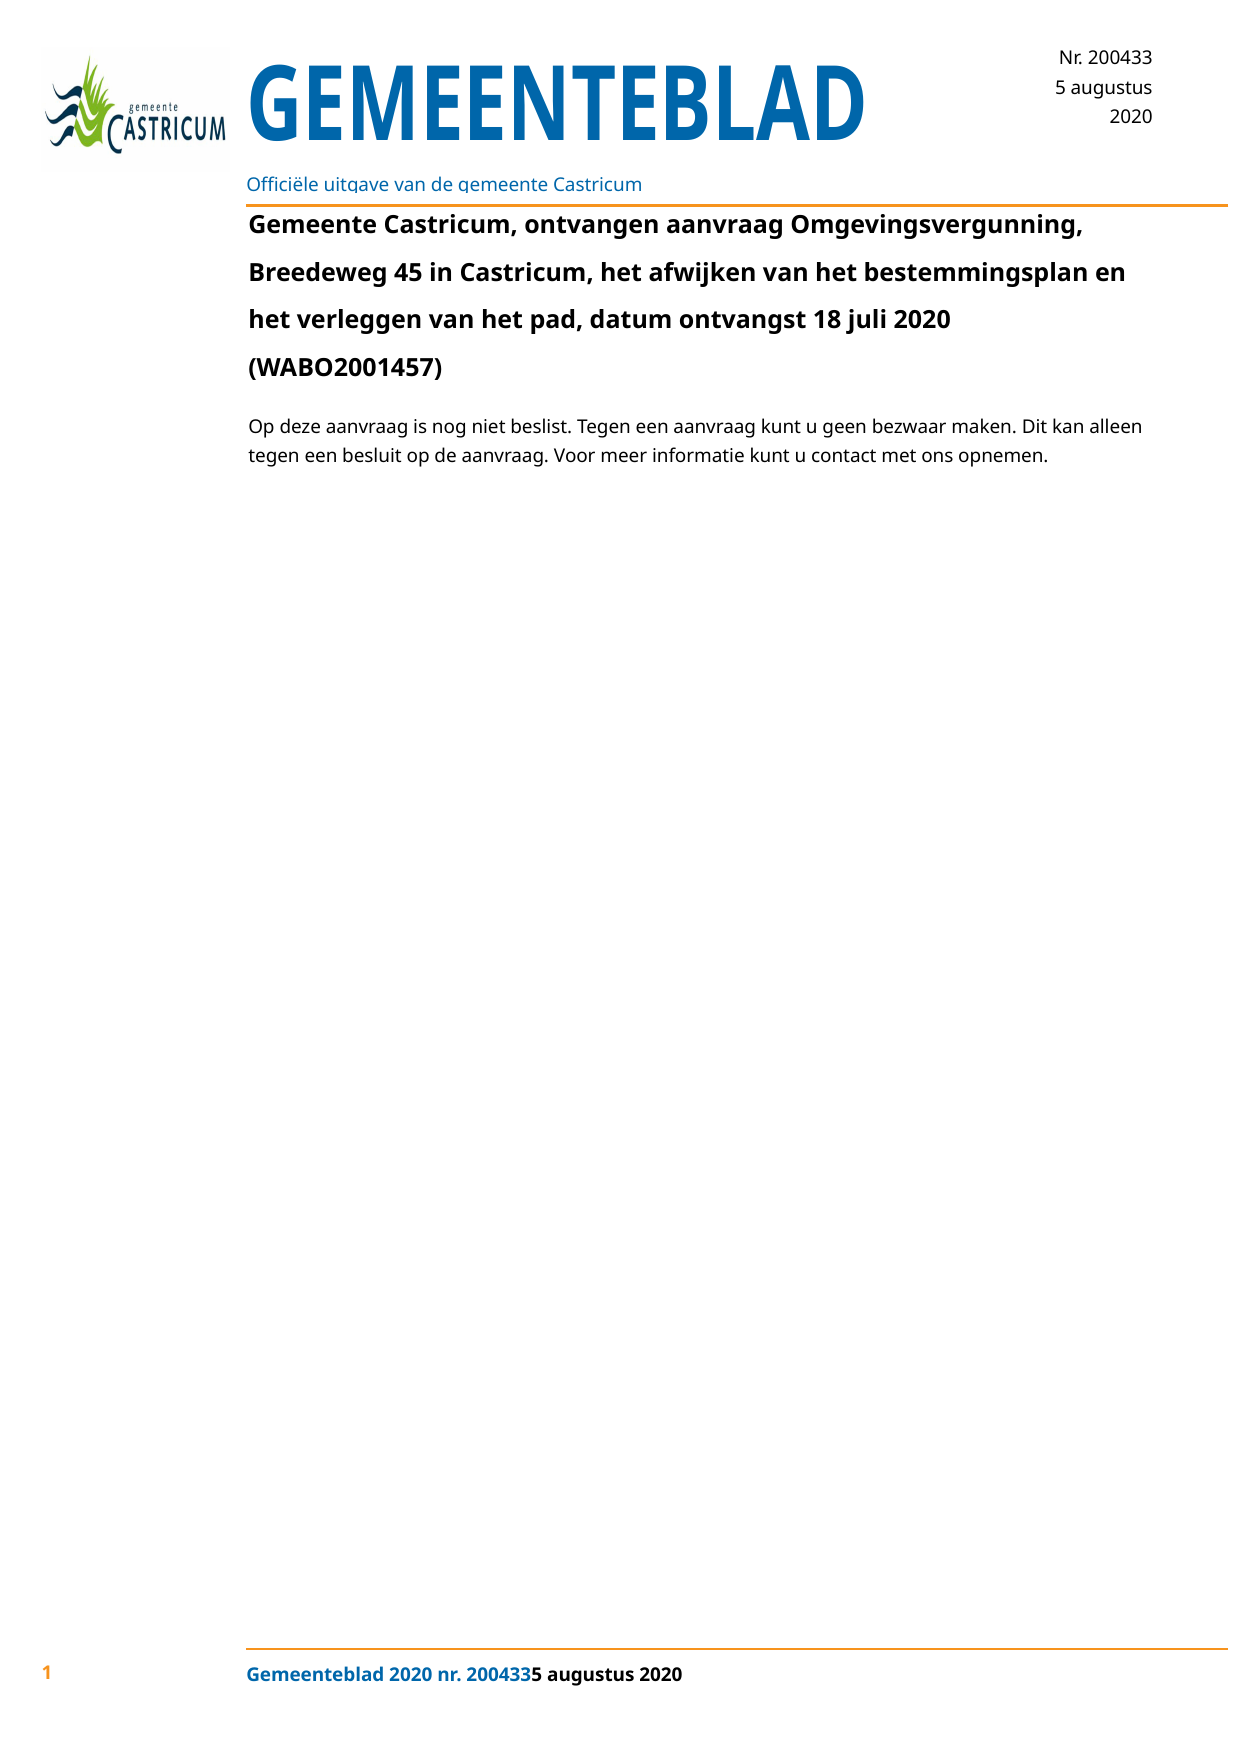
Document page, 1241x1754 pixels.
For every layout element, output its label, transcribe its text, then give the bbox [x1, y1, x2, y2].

text Op deze aanvraag is nog niet beslist. Tegen een aanvraag kunt u geen bezwaar maken. Dit kan alleen tegen een besluit op de aanvraag. Voor meer informatie kunt u contact met ons opnemen. [248, 413, 1152, 468]
text Gemeente Castricum, ontvangen aanvraag Omgevingsvergunning, Breedeweg 45 in Castricum, het afwijken van het bestemmingsplan en het verleggen van het pad, datum ontvangst 18 juli 2020 (WABO2001457) [248, 207, 1152, 384]
picture [41, 47, 231, 172]
